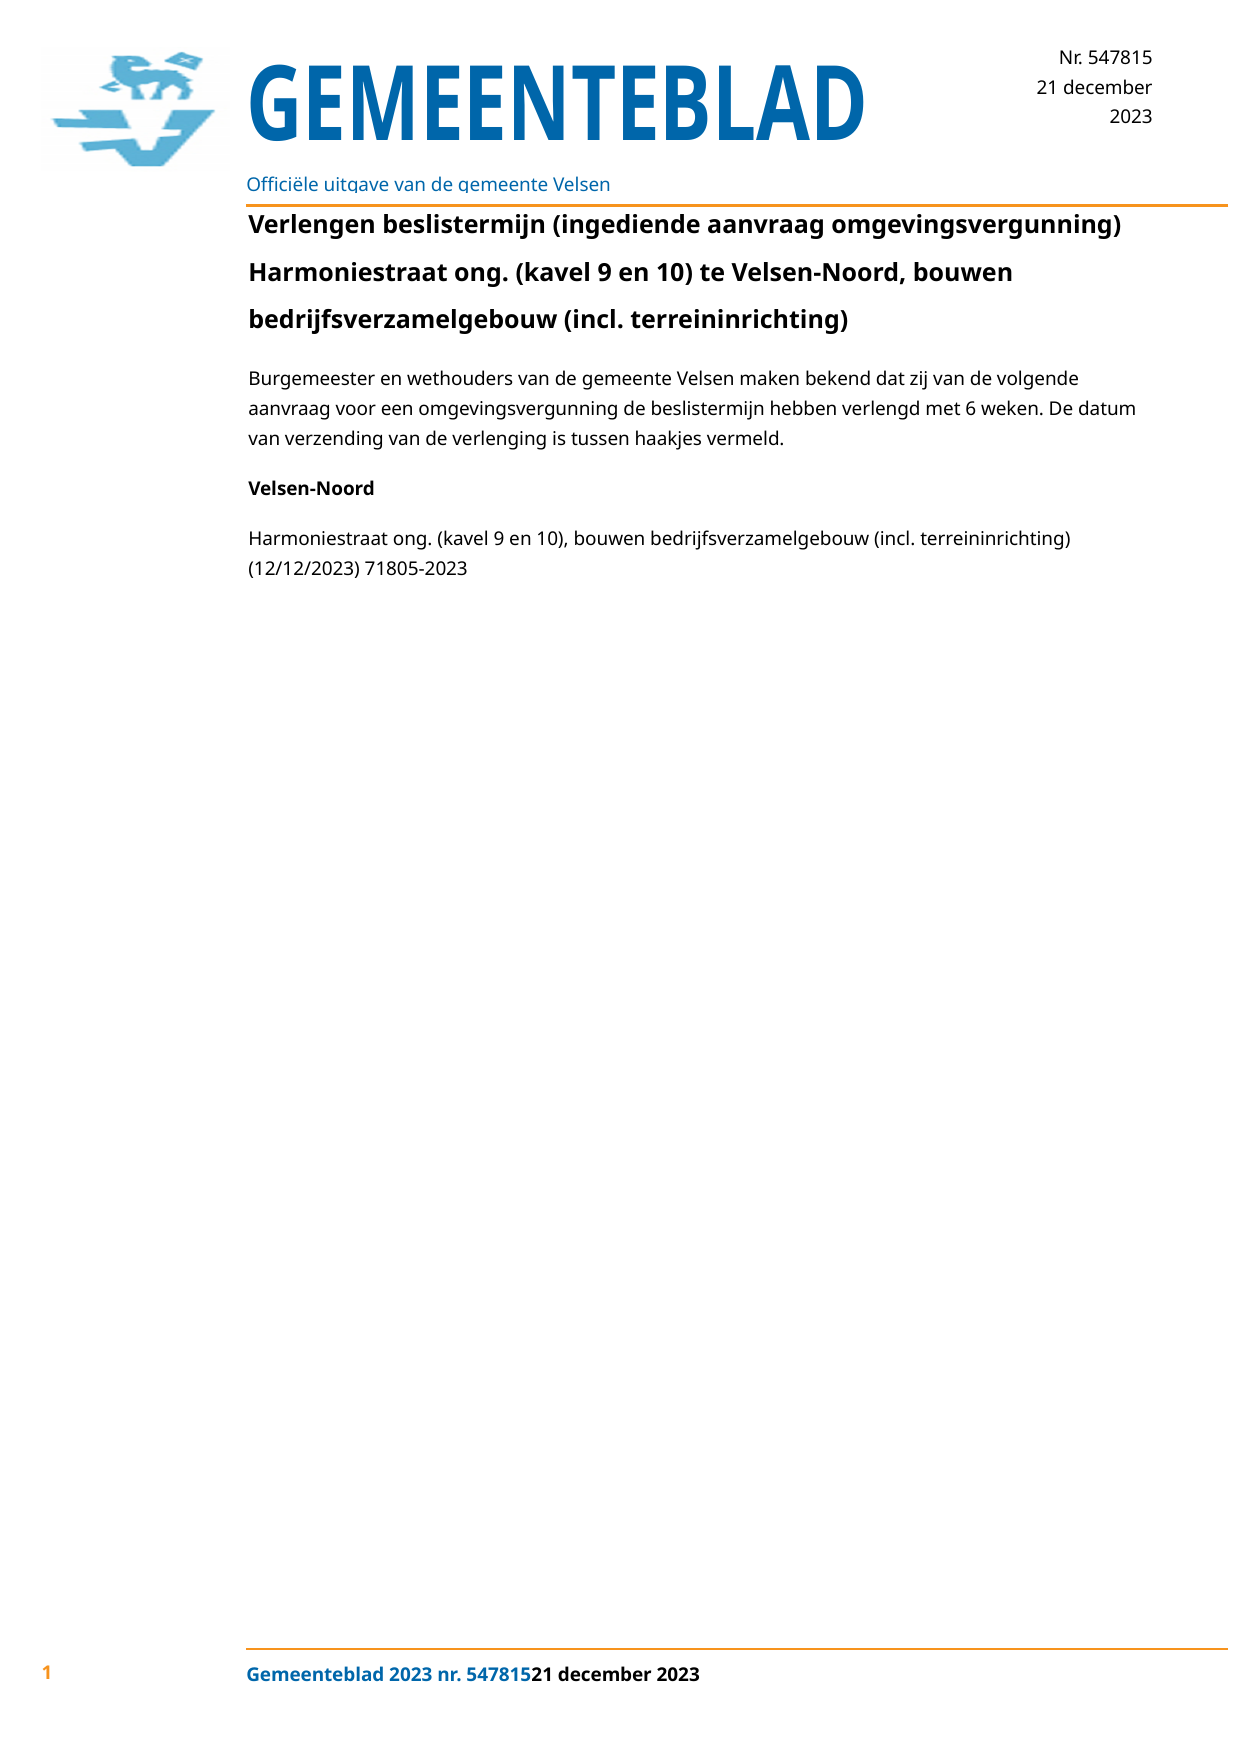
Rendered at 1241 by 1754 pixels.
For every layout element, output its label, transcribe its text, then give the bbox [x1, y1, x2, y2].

text Burgemeester en wethouders van de gemeente Velsen maken bekend dat zij van de volgende aanvraag voor een omgevingsvergunning de beslistermijn hebben verlengd met 6 weken. De datum van verzending van de verlenging is tussen haakjes vermeld. [248, 366, 1152, 450]
picture [41, 47, 231, 172]
text Harmoniestraat ong. (kavel 9 en 10), bouwen bedrijfsverzamelgebouw (incl. terreininrichting) (12/12/2023) 71805-2023 [248, 526, 1152, 581]
text Velsen-Noord [248, 475, 1152, 501]
text Verlengen beslistermijn (ingediende aanvraag omgevingsvergunning) Harmoniestraat ong. (kavel 9 en 10) te Velsen-Noord, bouwen bedrijfsverzamelgebouw (incl. terreininrichting) [248, 207, 1152, 336]
